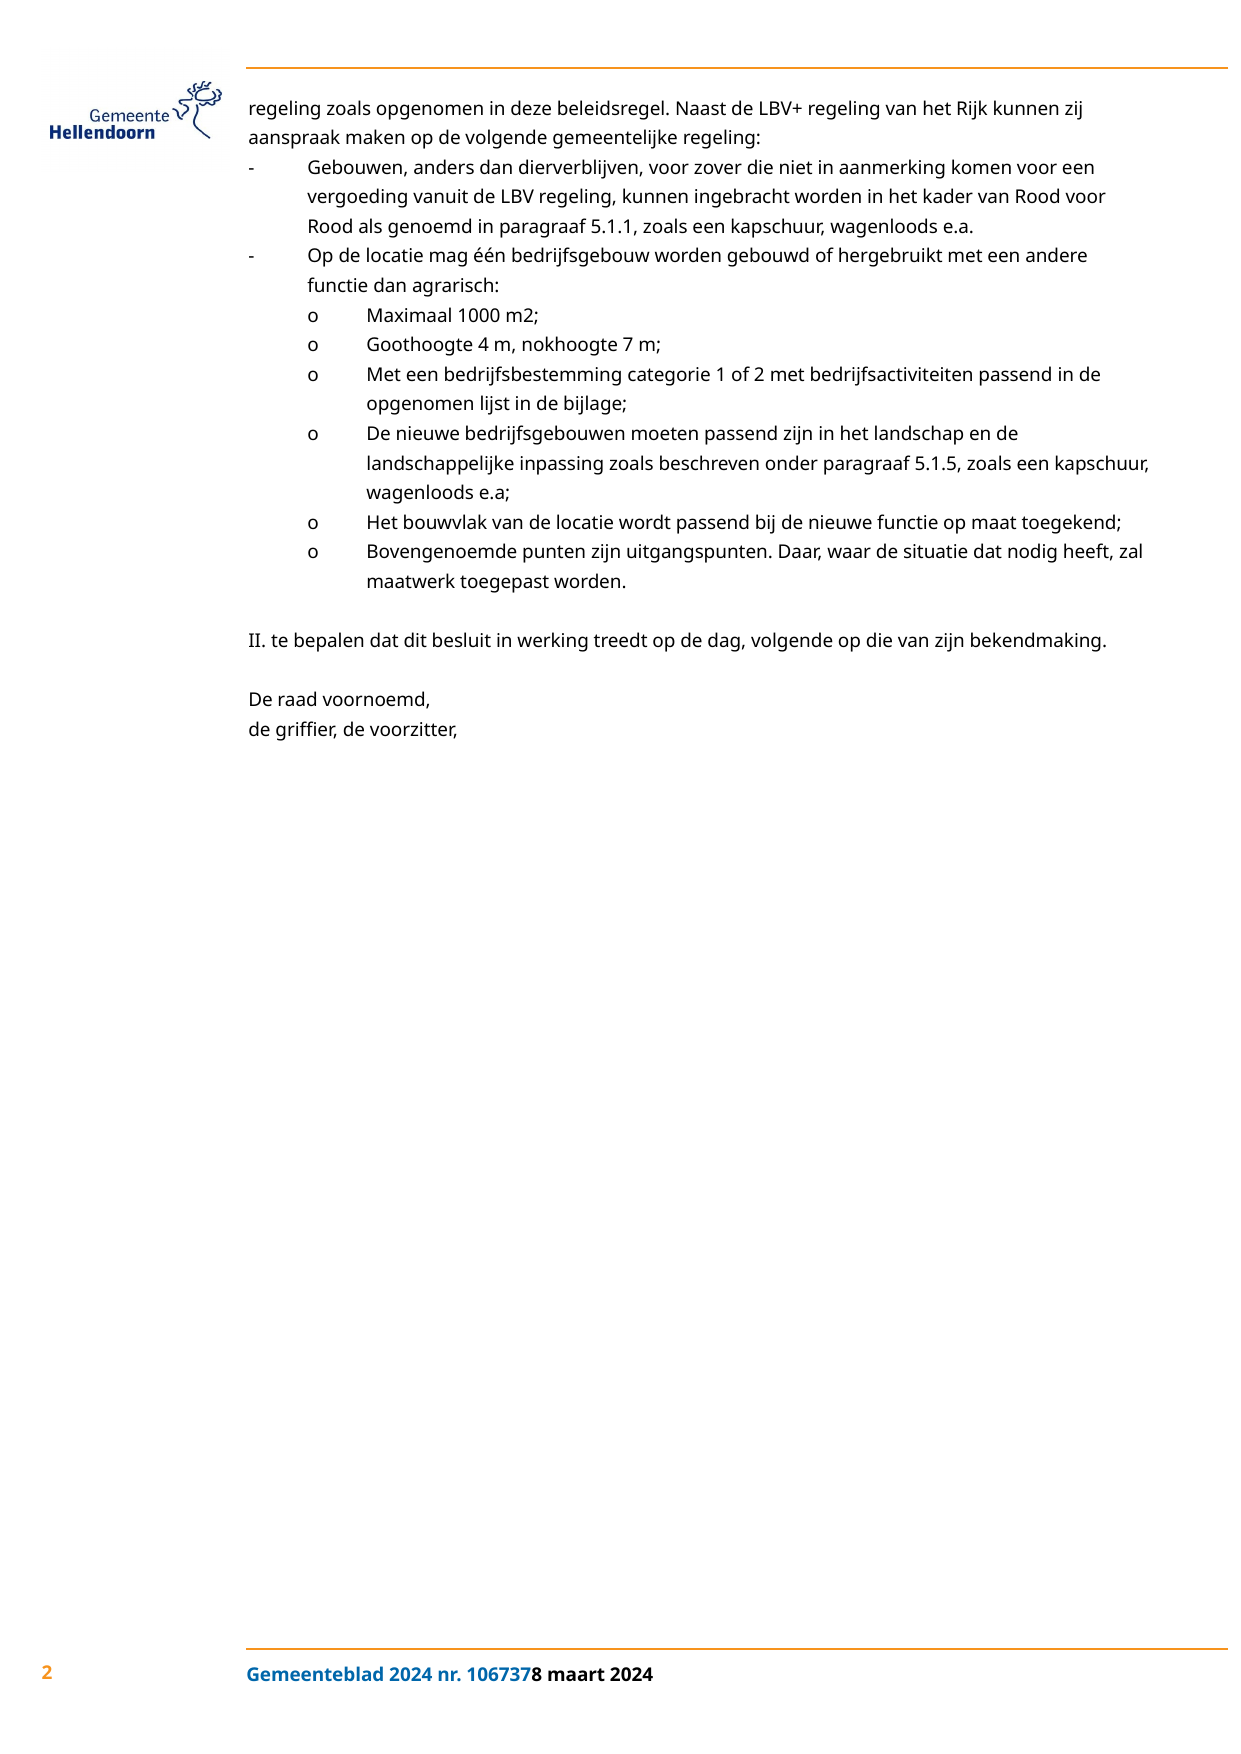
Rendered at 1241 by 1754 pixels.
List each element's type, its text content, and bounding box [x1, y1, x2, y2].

list Op de locatie mag één bedrijfsgebouw worden gebouwd of hergebruikt met een andere functie dan agrarisch: [248, 243, 1152, 298]
list Met een bedrijfsbestemming categorie 1 of 2 met bedrijfsactiviteiten passend in de opgenomen lijst in de bijlage; [307, 361, 1152, 416]
picture [41, 47, 231, 172]
list De nieuwe bedrijfsgebouwen moeten passend zijn in het landschap en de landschappelijke inpassing zoals beschreven onder paragraaf 5.1.5, zoals een kapschuur, wagenloods e.a; [307, 420, 1152, 505]
list Gebouwen, anders dan dierverblijven, voor zover die niet in aanmerking komen voor een vergoeding vanuit de LBV regeling, kunnen ingebracht worden in het kader van Rood voor Rood als genoemd in paragraaf 5.1.1, zoals een kapschuur, wagenloods e.a. [248, 154, 1152, 239]
list Maximaal 1000 m2; [307, 302, 1152, 328]
text De raad voornoemd, [248, 686, 1152, 712]
list Bovengenoemde punten zijn uitgangspunten. Daar, waar de situatie dat nodig heeft, zal maatwerk toegepast worden. [307, 538, 1152, 594]
text de griffier, de voorzitter, [248, 716, 1152, 742]
text regeling zoals opgenomen in deze beleidsregel. Naast de LBV+ regeling van het Rijk kunnen zij aanspraak maken op de volgende gemeentelijke regeling: [248, 95, 1152, 150]
list Het bouwvlak van de locatie wordt passend bij de nieuwe functie op maat toegekend; [307, 509, 1152, 535]
list Goothoogte 4 m, nokhoogte 7 m; [307, 331, 1152, 357]
text II. te bepalen dat dit besluit in werking treedt op de dag, volgende op die van zijn bekendmaking. [248, 627, 1152, 653]
